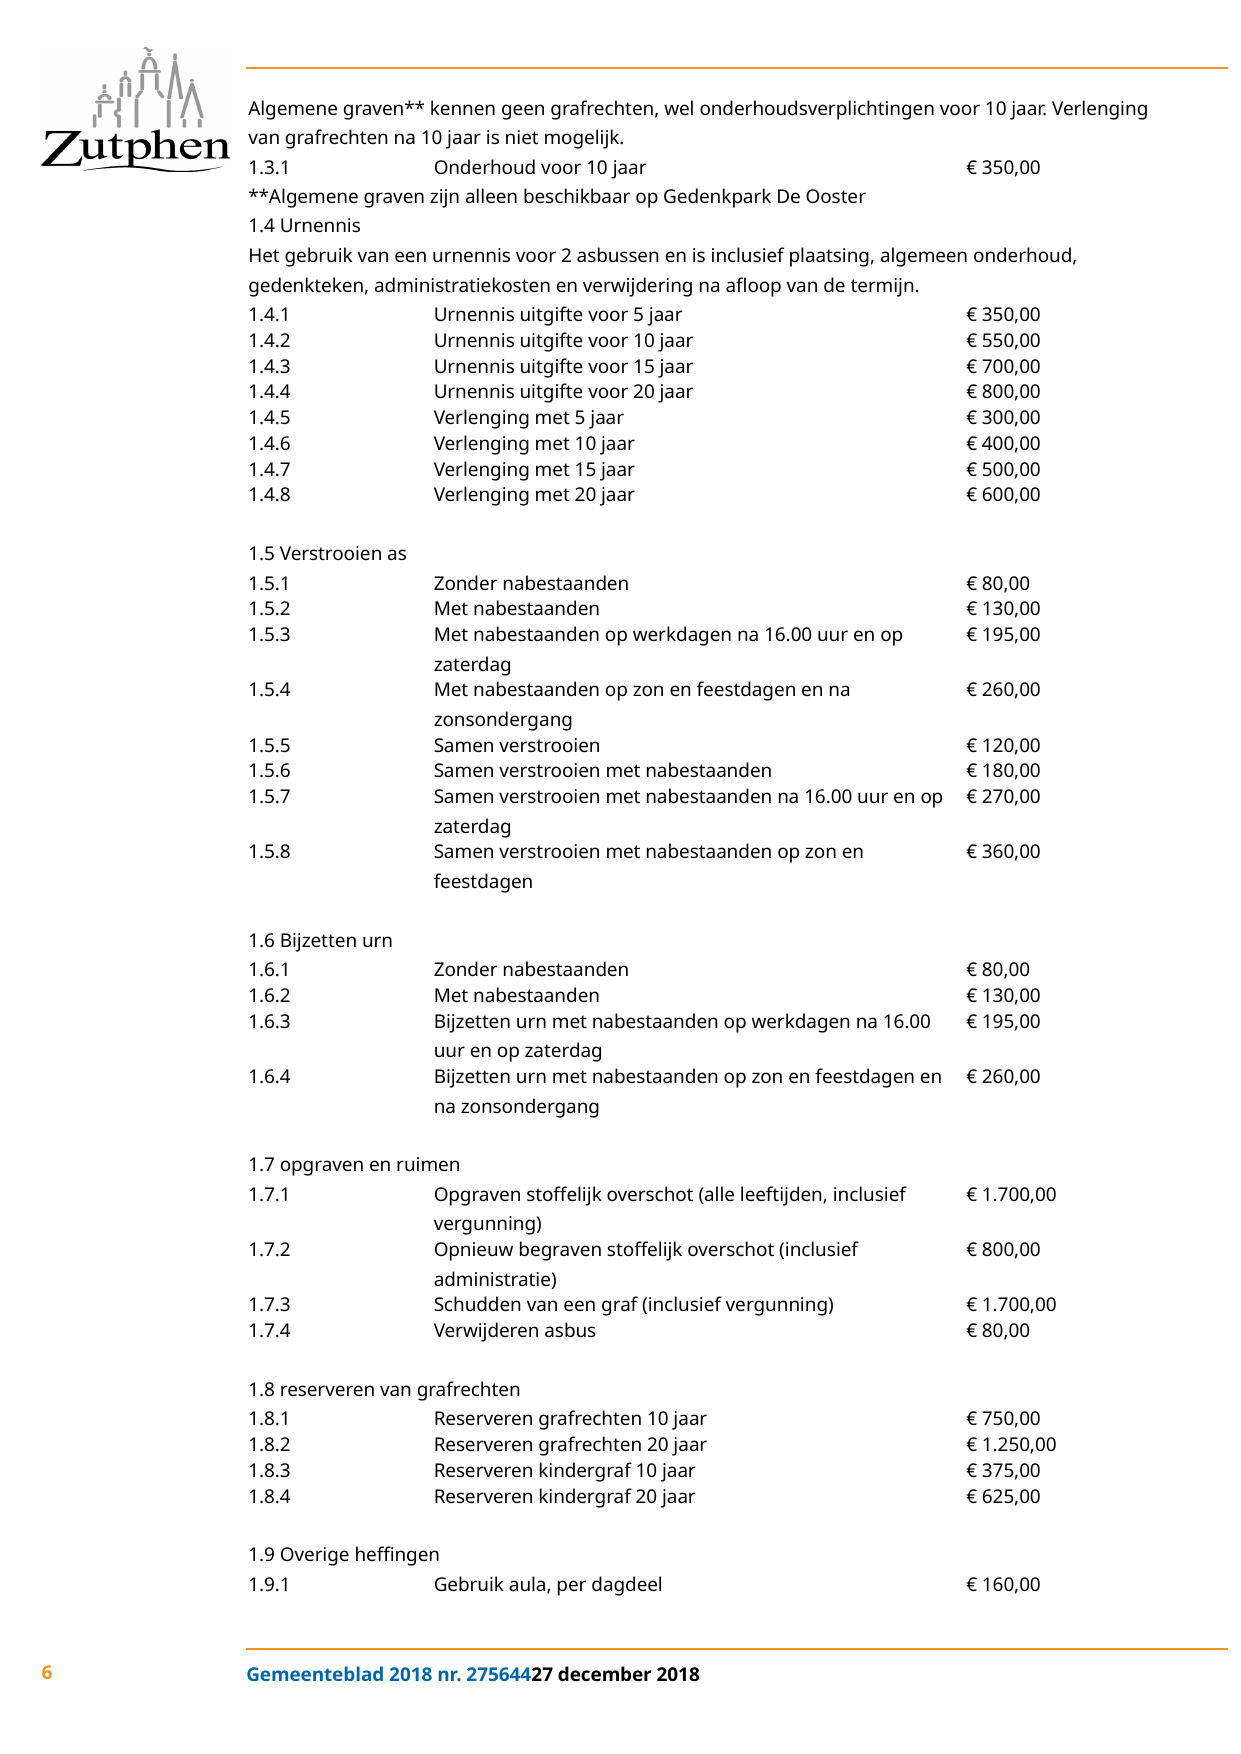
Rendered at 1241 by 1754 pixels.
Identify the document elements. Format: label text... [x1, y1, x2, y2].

table_cell € 195,00 [966, 621, 1152, 677]
table_cell Verwijderen asbus [434, 1318, 966, 1343]
table_cell Reserveren kindergraf 10 jaar [434, 1457, 966, 1483]
table_header Opgraven stoffelijk overschot (alle leeftijden, inclusief vergunning) [434, 1181, 966, 1236]
text Het gebruik van een urnennis voor 2 asbussen en is inclusief plaatsing, algemeen onderhoud, gedenkteken, administratiekosten en verwijdering na afloop van de termijn. [248, 242, 1152, 297]
table_cell Reserveren grafrechten 20 jaar [434, 1431, 966, 1457]
table_cell 1.4.7 [248, 456, 433, 482]
table_cell € 270,00 [966, 783, 1152, 839]
table_header Gebruik aula, per dagdeel [434, 1571, 966, 1597]
table_cell € 260,00 [966, 677, 1152, 732]
table_cell € 180,00 [966, 758, 1152, 783]
table_cell Samen verstrooien [434, 732, 966, 758]
table_cell 1.4.2 [248, 327, 433, 353]
table_header € 350,00 [966, 154, 1152, 180]
table_cell 1.7.4 [248, 1318, 433, 1343]
table_cell 1.6.4 [248, 1063, 433, 1118]
table_header 1.6.1 [248, 956, 433, 982]
table_header Reserveren grafrechten 10 jaar [434, 1406, 966, 1431]
table_header Onderhoud voor 10 jaar [434, 154, 966, 180]
table_cell Verlenging met 20 jaar [434, 482, 966, 507]
text 1.7 opgraven en ruimen [248, 1151, 1152, 1177]
table_cell Reserveren kindergraf 20 jaar [434, 1483, 966, 1508]
table_cell Urnennis uitgifte voor 20 jaar [434, 379, 966, 404]
table_cell 1.6.3 [248, 1008, 433, 1063]
table_cell € 550,00 [966, 327, 1152, 353]
table_cell 1.5.8 [248, 839, 433, 894]
table_cell € 80,00 [966, 1318, 1152, 1343]
table_cell Bijzetten urn met nabestaanden op zon en feestdagen en na zonsondergang [434, 1063, 966, 1118]
text 1.9 Overige heffingen [248, 1541, 1152, 1567]
table_cell € 400,00 [966, 430, 1152, 456]
table_cell € 800,00 [966, 1236, 1152, 1292]
table_header 1.3.1 [248, 154, 433, 180]
table_cell Urnennis uitgifte voor 10 jaar [434, 327, 966, 353]
text 1.4 Urnennis [248, 213, 1152, 238]
table_cell 1.6.2 [248, 982, 433, 1008]
text Algemene graven** kennen geen grafrechten, wel onderhoudsverplichtingen voor 10 jaar. Verlenging van grafrechten na 10 jaar is niet mogelijk. [248, 95, 1152, 150]
table_cell € 195,00 [966, 1008, 1152, 1063]
table_cell Opnieuw begraven stoffelijk overschot (inclusief administratie) [434, 1236, 966, 1292]
table_cell 1.5.5 [248, 732, 433, 758]
table_cell Urnennis uitgifte voor 15 jaar [434, 353, 966, 379]
table_cell Samen verstrooien met nabestaanden na 16.00 uur en op zaterdag [434, 783, 966, 839]
table_cell 1.5.2 [248, 596, 433, 621]
table_cell 1.7.2 [248, 1236, 433, 1292]
table_header 1.8.1 [248, 1406, 433, 1431]
text 1.8 reserveren van grafrechten [248, 1376, 1152, 1402]
table_cell Met nabestaanden op werkdagen na 16.00 uur en op zaterdag [434, 621, 966, 677]
table_cell Met nabestaanden [434, 596, 966, 621]
table_cell 1.5.7 [248, 783, 433, 839]
table_cell € 500,00 [966, 456, 1152, 482]
text 1.5 Verstrooien as [248, 540, 1152, 566]
table_cell € 130,00 [966, 982, 1152, 1008]
table_header Zonder nabestaanden [434, 956, 966, 982]
table_cell Verlenging met 5 jaar [434, 404, 966, 430]
table_cell Bijzetten urn met nabestaanden op werkdagen na 16.00 uur en op zaterdag [434, 1008, 966, 1063]
table_cell € 600,00 [966, 482, 1152, 507]
table_cell € 360,00 [966, 839, 1152, 894]
table_cell 1.4.3 [248, 353, 433, 379]
table_header Urnennis uitgifte voor 5 jaar [434, 301, 966, 327]
table_cell € 130,00 [966, 596, 1152, 621]
table_header 1.4.1 [248, 301, 433, 327]
table_header 1.7.1 [248, 1181, 433, 1236]
table_cell Met nabestaanden op zon en feestdagen en na zonsondergang [434, 677, 966, 732]
table_cell 1.8.3 [248, 1457, 433, 1483]
table_cell 1.5.4 [248, 677, 433, 732]
table_cell € 625,00 [966, 1483, 1152, 1508]
table_cell 1.4.6 [248, 430, 433, 456]
table_cell Verlenging met 15 jaar [434, 456, 966, 482]
table_cell € 120,00 [966, 732, 1152, 758]
table_cell € 1.700,00 [966, 1292, 1152, 1317]
table_cell Samen verstrooien met nabestaanden [434, 758, 966, 783]
table_cell 1.4.4 [248, 379, 433, 404]
picture [41, 47, 231, 172]
table_cell 1.5.6 [248, 758, 433, 783]
table_cell € 700,00 [966, 353, 1152, 379]
table_header 1.5.1 [248, 570, 433, 596]
table_cell 1.7.3 [248, 1292, 433, 1317]
table_header € 750,00 [966, 1406, 1152, 1431]
table_header € 160,00 [966, 1571, 1152, 1597]
table_header € 80,00 [966, 956, 1152, 982]
table_cell Schudden van een graf (inclusief vergunning) [434, 1292, 966, 1317]
table_cell € 375,00 [966, 1457, 1152, 1483]
table_cell 1.4.8 [248, 482, 433, 507]
table_cell 1.8.2 [248, 1431, 433, 1457]
table_cell Verlenging met 10 jaar [434, 430, 966, 456]
table_cell € 260,00 [966, 1063, 1152, 1118]
table_cell 1.8.4 [248, 1483, 433, 1508]
table_cell € 1.250,00 [966, 1431, 1152, 1457]
table_cell Met nabestaanden [434, 982, 966, 1008]
table_cell Samen verstrooien met nabestaanden op zon en feestdagen [434, 839, 966, 894]
table_cell 1.4.5 [248, 404, 433, 430]
table_header € 1.700,00 [966, 1181, 1152, 1236]
table_header € 350,00 [966, 301, 1152, 327]
table_header Zonder nabestaanden [434, 570, 966, 596]
table_header 1.9.1 [248, 1571, 433, 1597]
text 1.6 Bijzetten urn [248, 927, 1152, 952]
table_cell € 800,00 [966, 379, 1152, 404]
table_cell 1.5.3 [248, 621, 433, 677]
text **Algemene graven zijn alleen beschikbaar op Gedenkpark De Ooster [248, 183, 1152, 209]
table_cell € 300,00 [966, 404, 1152, 430]
table_header € 80,00 [966, 570, 1152, 596]
